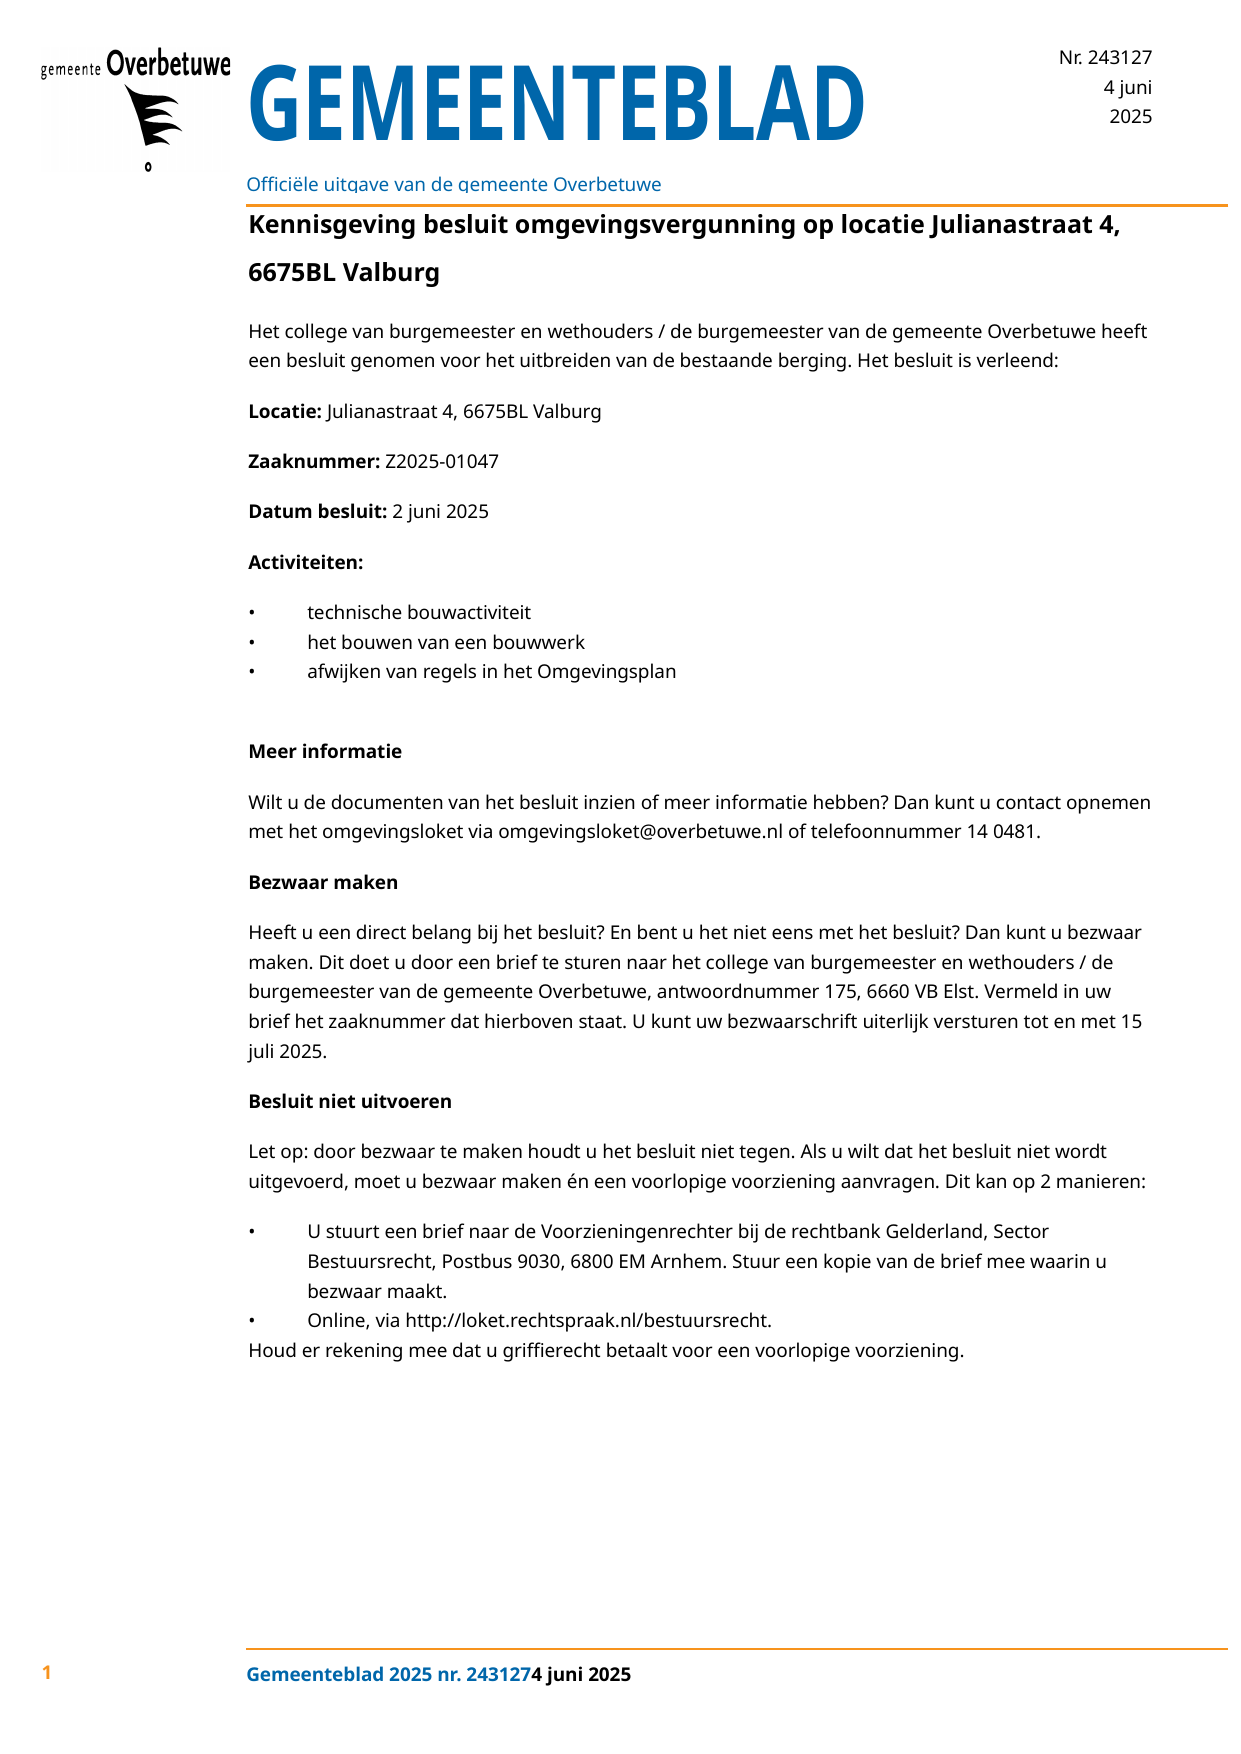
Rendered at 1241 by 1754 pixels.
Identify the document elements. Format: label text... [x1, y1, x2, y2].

text Activiteiten: [248, 549, 1152, 575]
text Zaaknummer: Z2025-01047 [248, 448, 1152, 474]
text Het college van burgemeester en wethouders / de burgemeester van de gemeente Overbetuwe heeft een besluit genomen voor het uitbreiden van de bestaande berging. Het besluit is verleend: [248, 318, 1152, 373]
text Locatie: Julianastraat 4, 6675BL Valburg [248, 398, 1152, 424]
list het bouwen van een bouwwerk [248, 629, 1152, 655]
list afwijken van regels in het Omgevingsplan [248, 659, 1152, 684]
text Bezwaar maken [248, 869, 1152, 895]
text Datum besluit: 2 juni 2025 [248, 499, 1152, 524]
text Besluit niet uitvoeren [248, 1088, 1152, 1114]
text Kennisgeving besluit omgevingsvergunning op locatie Julianastraat 4, 6675BL Valburg [248, 207, 1152, 288]
list technische bouwactiviteit [248, 599, 1152, 625]
text Heeft u een direct belang bij het besluit? En bent u het niet eens met het besluit? Dan kunt u bezwaar maken. Dit doet u door een brief te sturen naar het college van burgemeester en wethouders / de burgemeester van de gemeente Overbetuwe, antwoordnummer 175, 6660 VB Elst. Vermeld in uw brief het zaaknummer dat hierboven staat. U kunt uw bezwaarschrift uiterlijk versturen tot en met 15 juli 2025. [248, 919, 1152, 1064]
list Online, via http://loket.rechtspraak.nl/bestuursrecht. [248, 1307, 1152, 1333]
picture [41, 47, 231, 172]
text Houd er rekening mee dat u griffierecht betaalt voor een voorlopige voorziening. [248, 1337, 1152, 1363]
text Let op: door bezwaar te maken houdt u het besluit niet tegen. Als u wilt dat het besluit niet wordt uitgevoerd, moet u bezwaar maken én een voorlopige voorziening aanvragen. Dit kan op 2 manieren: [248, 1139, 1152, 1194]
text Meer informatie [248, 739, 1152, 764]
text Wilt u de documenten van het besluit inzien of meer informatie hebben? Dan kunt u contact opnemen met het omgevingsloket via omgevingsloket@overbetuwe.nl of telefoonnummer 14 0481. [248, 789, 1152, 844]
list U stuurt een brief naar de Voorzieningenrechter bij de rechtbank Gelderland, Sector Bestuursrecht, Postbus 9030, 6800 EM Arnhem. Stuur een kopie van de brief mee waarin u bezwaar maakt. [248, 1219, 1152, 1304]
